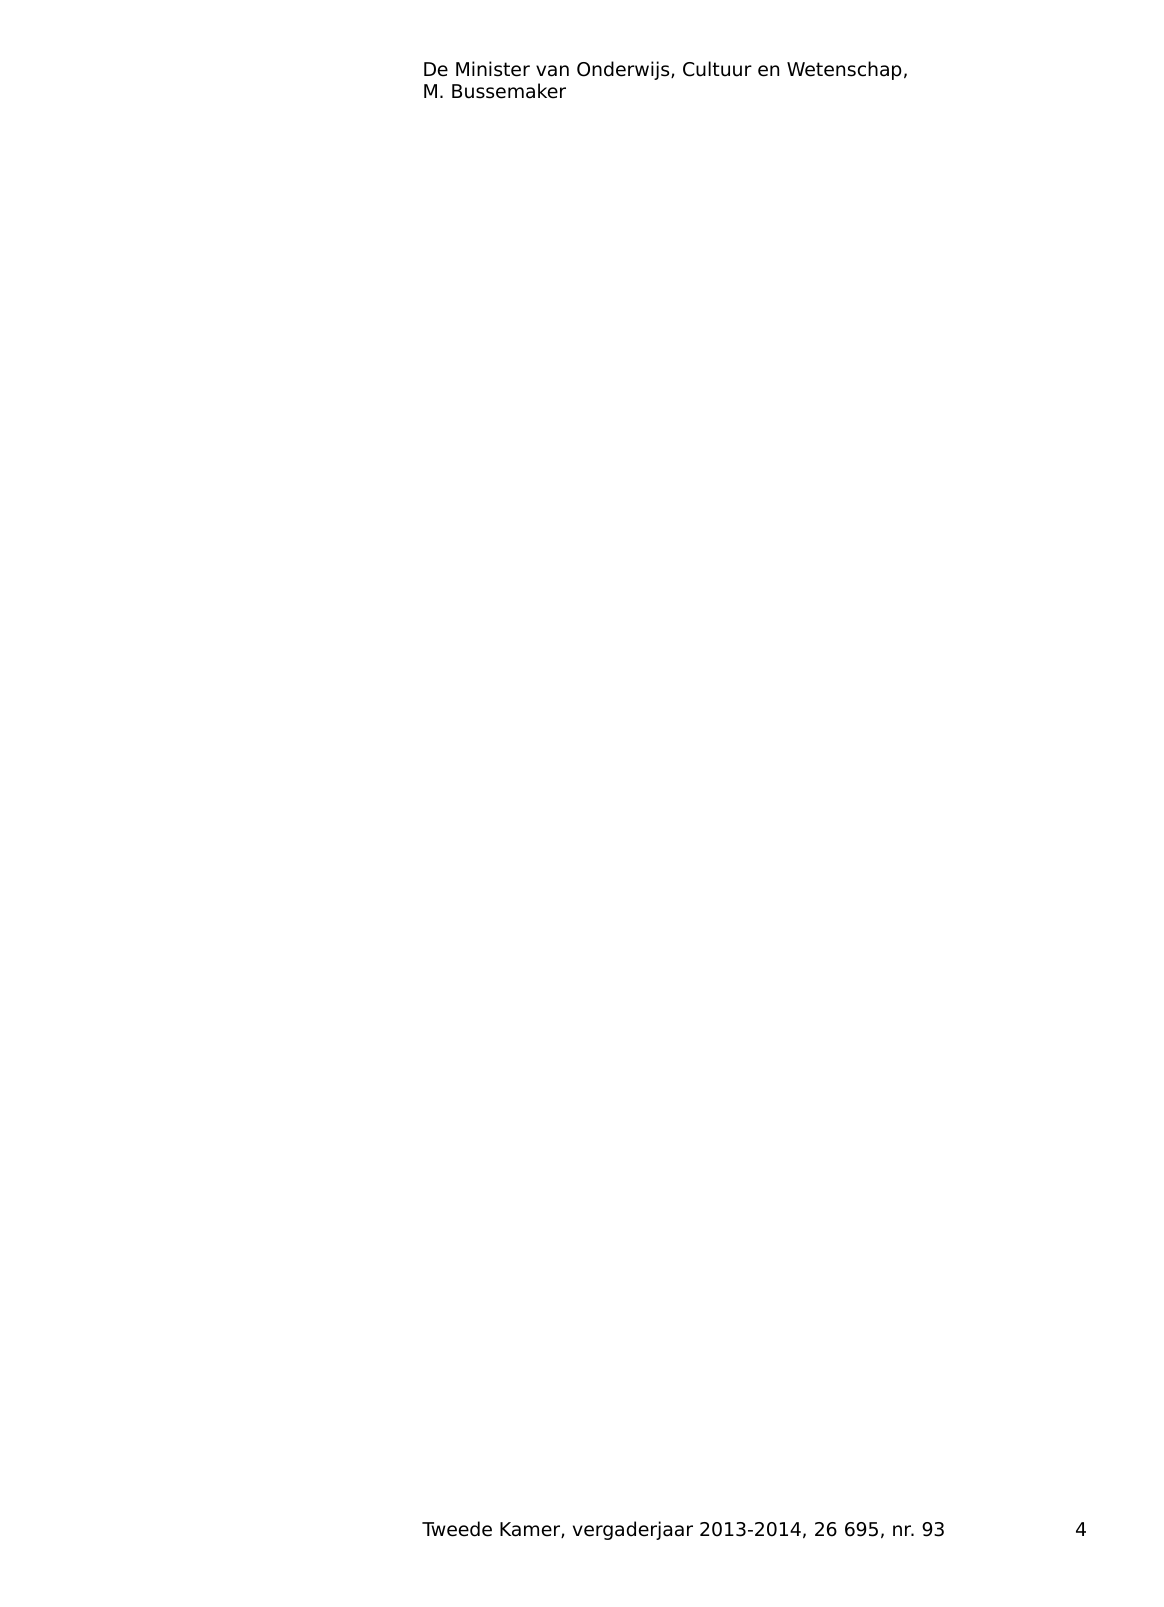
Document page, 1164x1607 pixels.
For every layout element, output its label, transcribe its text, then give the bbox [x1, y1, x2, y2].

text De Minister van Onderwijs, Cultuur en Wetenschap, M. Bussemaker [422, 59, 1087, 103]
